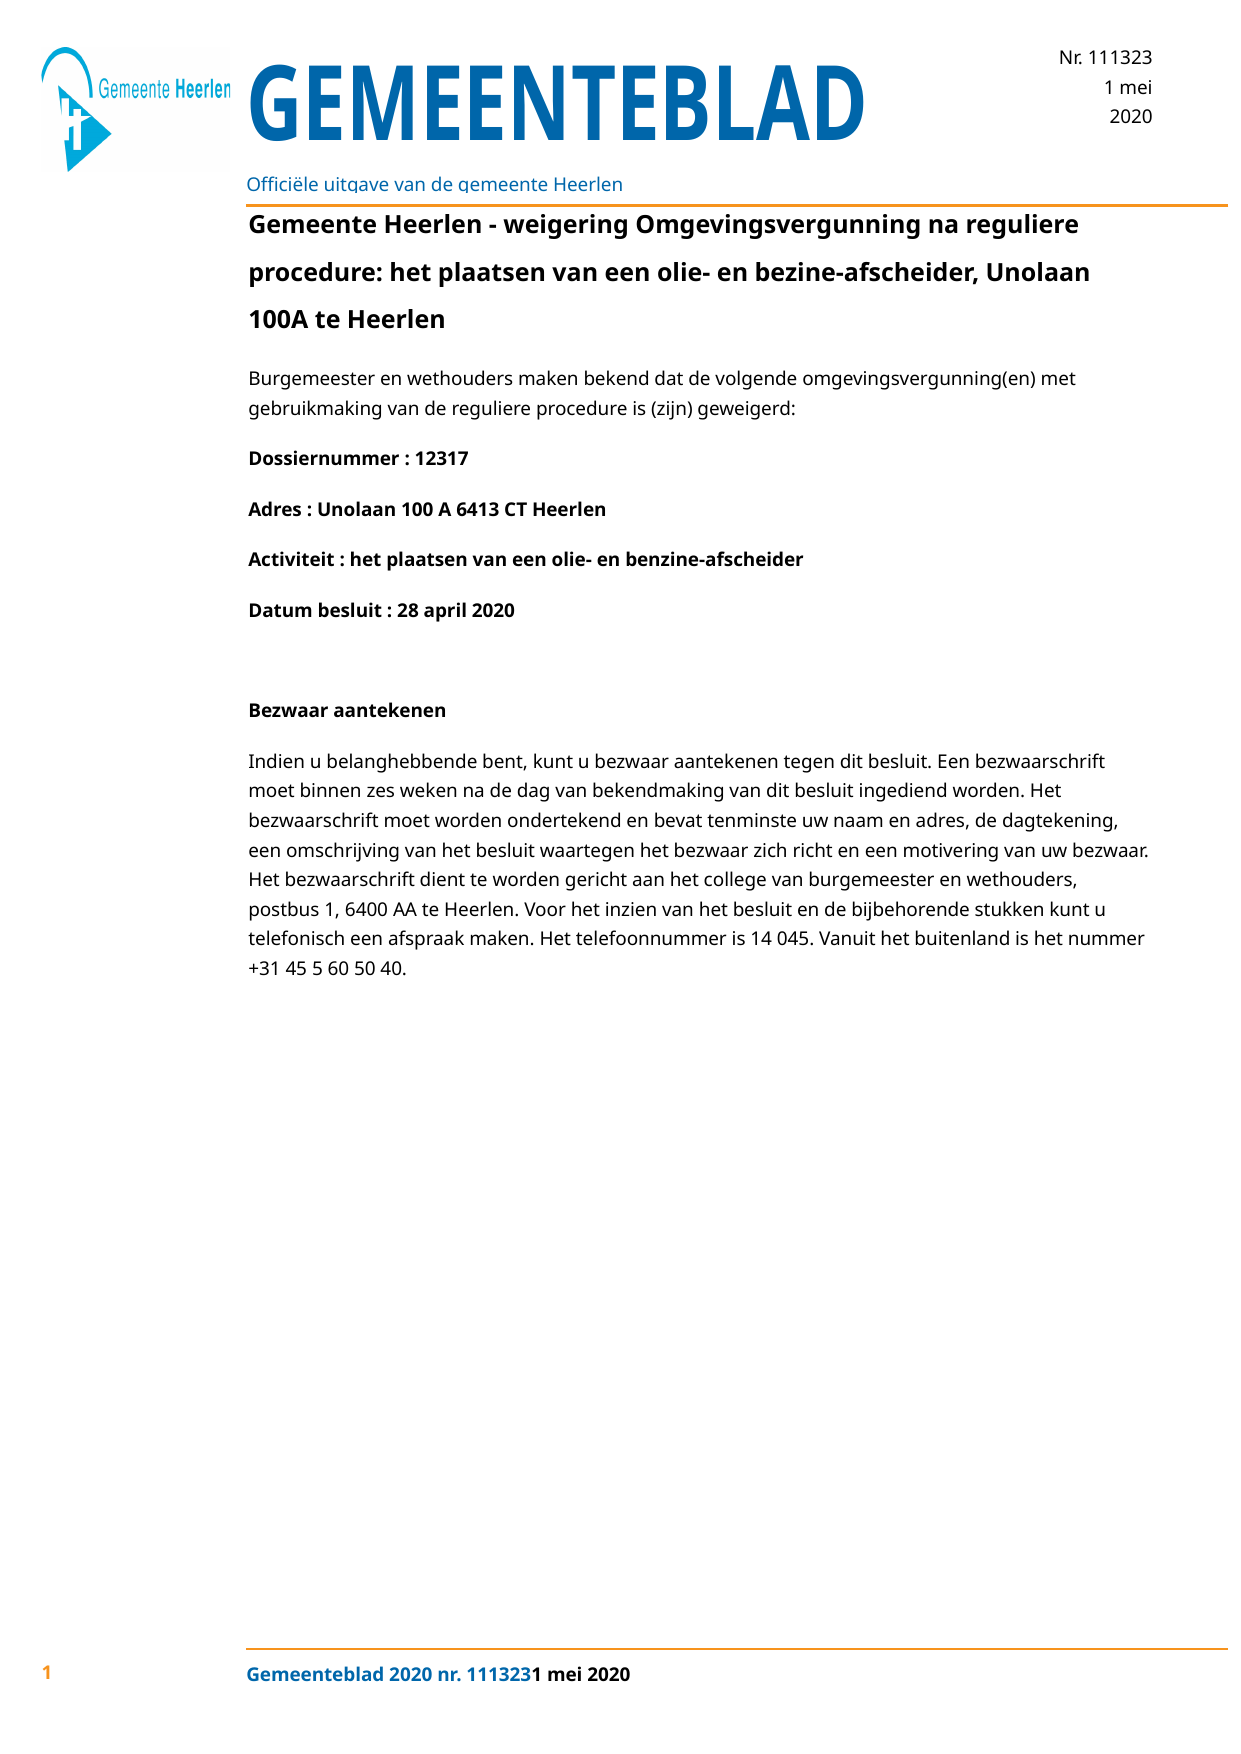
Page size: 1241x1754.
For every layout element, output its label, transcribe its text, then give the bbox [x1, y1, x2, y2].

picture [41, 47, 59, 70]
text Bezwaar aantekenen [248, 698, 1152, 723]
text Gemeente Heerlen - weigering Omgevingsvergunning na reguliere procedure: het plaatsen van een olie- en bezine-afscheider, Unolaan 100A te Heerlen [248, 207, 1152, 336]
text Burgemeester en wethouders maken bekend dat de volgende omgevingsvergunning(en) met gebruikmaking van de reguliere procedure is (zijn) geweigerd: [248, 366, 1152, 421]
text Datum besluit : 28 april 2020 [248, 597, 1152, 622]
picture [41, 47, 231, 172]
text Activiteit : het plaatsen van een olie- en benzine-afscheider [248, 546, 1152, 572]
text Dossiernummer : 12317 [248, 446, 1152, 471]
text Adres : Unolaan 100 A 6413 CT Heerlen [248, 496, 1152, 522]
text Indien u belanghebbende bent, kunt u bezwaar aantekenen tegen dit besluit. Een bezwaarschrift moet binnen zes weken na de dag van bekendmaking van dit besluit ingediend worden. Het bezwaarschrift moet worden ondertekend en bevat tenminste uw naam en adres, de dagtekening, een omschrijving van het besluit waartegen het bezwaar zich richt en een motivering van uw bezwaar. Het bezwaarschrift dient te worden gericht aan het college van burgemeester en wethouders, postbus 1, 6400 AA te Heerlen. Voor het inzien van het besluit en de bijbehorende stukken kunt u telefonisch een afspraak maken. Het telefoonnummer is 14 045. Vanuit het buitenland is het nummer +31 45 5 60 50 40. [248, 748, 1152, 981]
